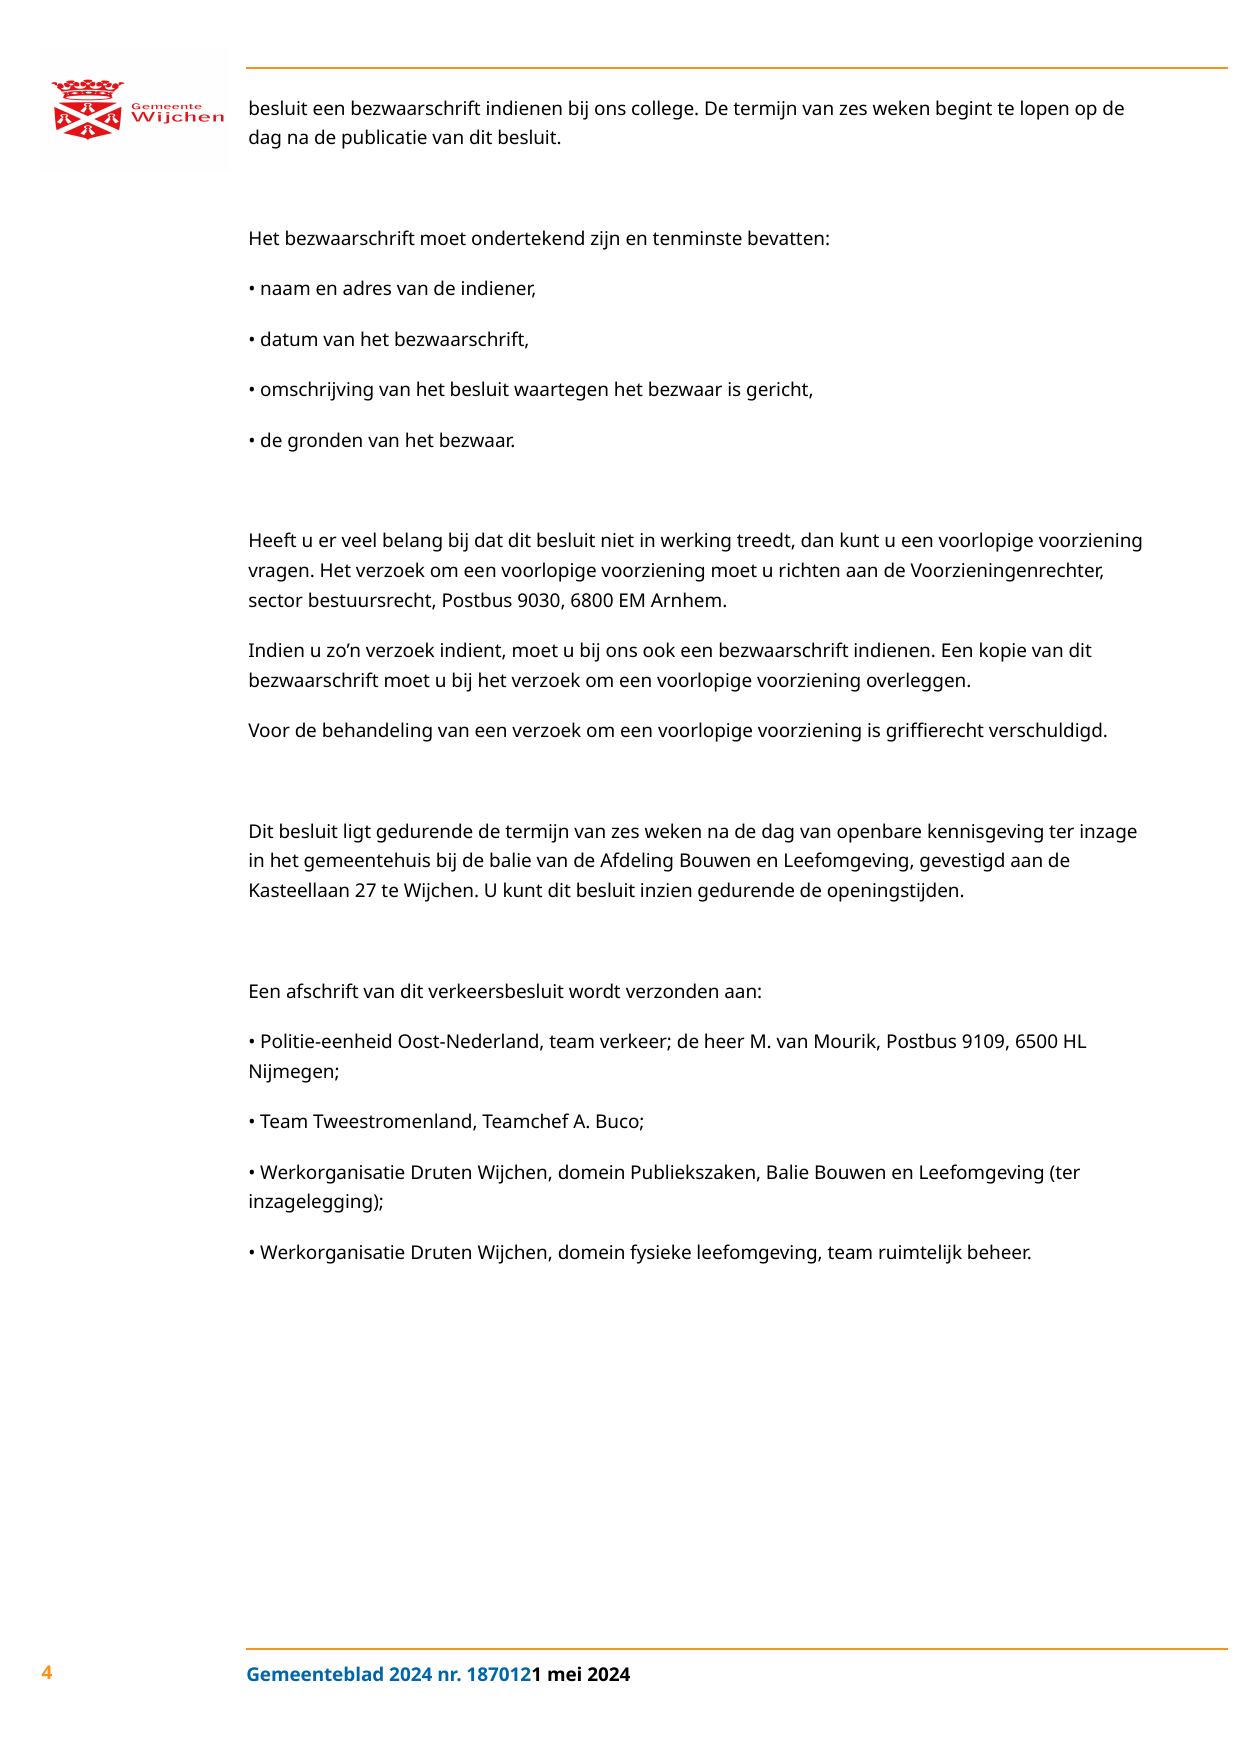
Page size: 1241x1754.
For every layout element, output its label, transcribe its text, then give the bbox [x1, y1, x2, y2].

text Voor de behandeling van een verzoek om een voorlopige voorziening is griffierecht verschuldigd. [248, 717, 1152, 743]
text • Team Tweestromenland, Teamchef A. Buco; [248, 1108, 1152, 1134]
text Het bezwaarschrift moet ondertekend zijn en tenminste bevatten: [248, 225, 1152, 251]
picture [41, 47, 231, 172]
text • datum van het bezwaarschrift, [248, 326, 1152, 352]
text • Werkorganisatie Druten Wijchen, domein Publiekszaken, Balie Bouwen en Leefomgeving (ter inzagelegging); [248, 1159, 1152, 1214]
text besluit een bezwaarschrift indienen bij ons college. De termijn van zes weken begint te lopen op de dag na de publicatie van dit besluit. [248, 95, 1152, 150]
text • Politie-eenheid Oost-Nederland, team verkeer; de heer M. van Mourik, Postbus 9109, 6500 HL Nijmegen; [248, 1028, 1152, 1084]
text • Werkorganisatie Druten Wijchen, domein fysieke leefomgeving, team ruimtelijk beheer. [248, 1239, 1152, 1265]
text • omschrijving van het besluit waartegen het bezwaar is gericht, [248, 376, 1152, 402]
text Dit besluit ligt gedurende de termijn van zes weken na de dag van openbare kennisgeving ter inzage in het gemeentehuis bij de balie van de Afdeling Bouwen en Leefomgeving, gevestigd aan de Kasteellaan 27 te Wijchen. U kunt dit besluit inzien gedurende de openingstijden. [248, 818, 1152, 903]
text Indien u zo’n verzoek indient, moet u bij ons ook een bezwaarschrift indienen. Een kopie van dit bezwaarschrift moet u bij het verzoek om een voorlopige voorziening overleggen. [248, 637, 1152, 693]
text • naam en adres van de indiener, [248, 276, 1152, 301]
text • de gronden van het bezwaar. [248, 427, 1152, 453]
text Heeft u er veel belang bij dat dit besluit niet in werking treedt, dan kunt u een voorlopige voorziening vragen. Het verzoek om een voorlopige voorziening moet u richten aan de Voorzieningenrechter, sector bestuursrecht, Postbus 9030, 6800 EM Arnhem. [248, 528, 1152, 613]
text Een afschrift van dit verkeersbesluit wordt verzonden aan: [248, 978, 1152, 1004]
